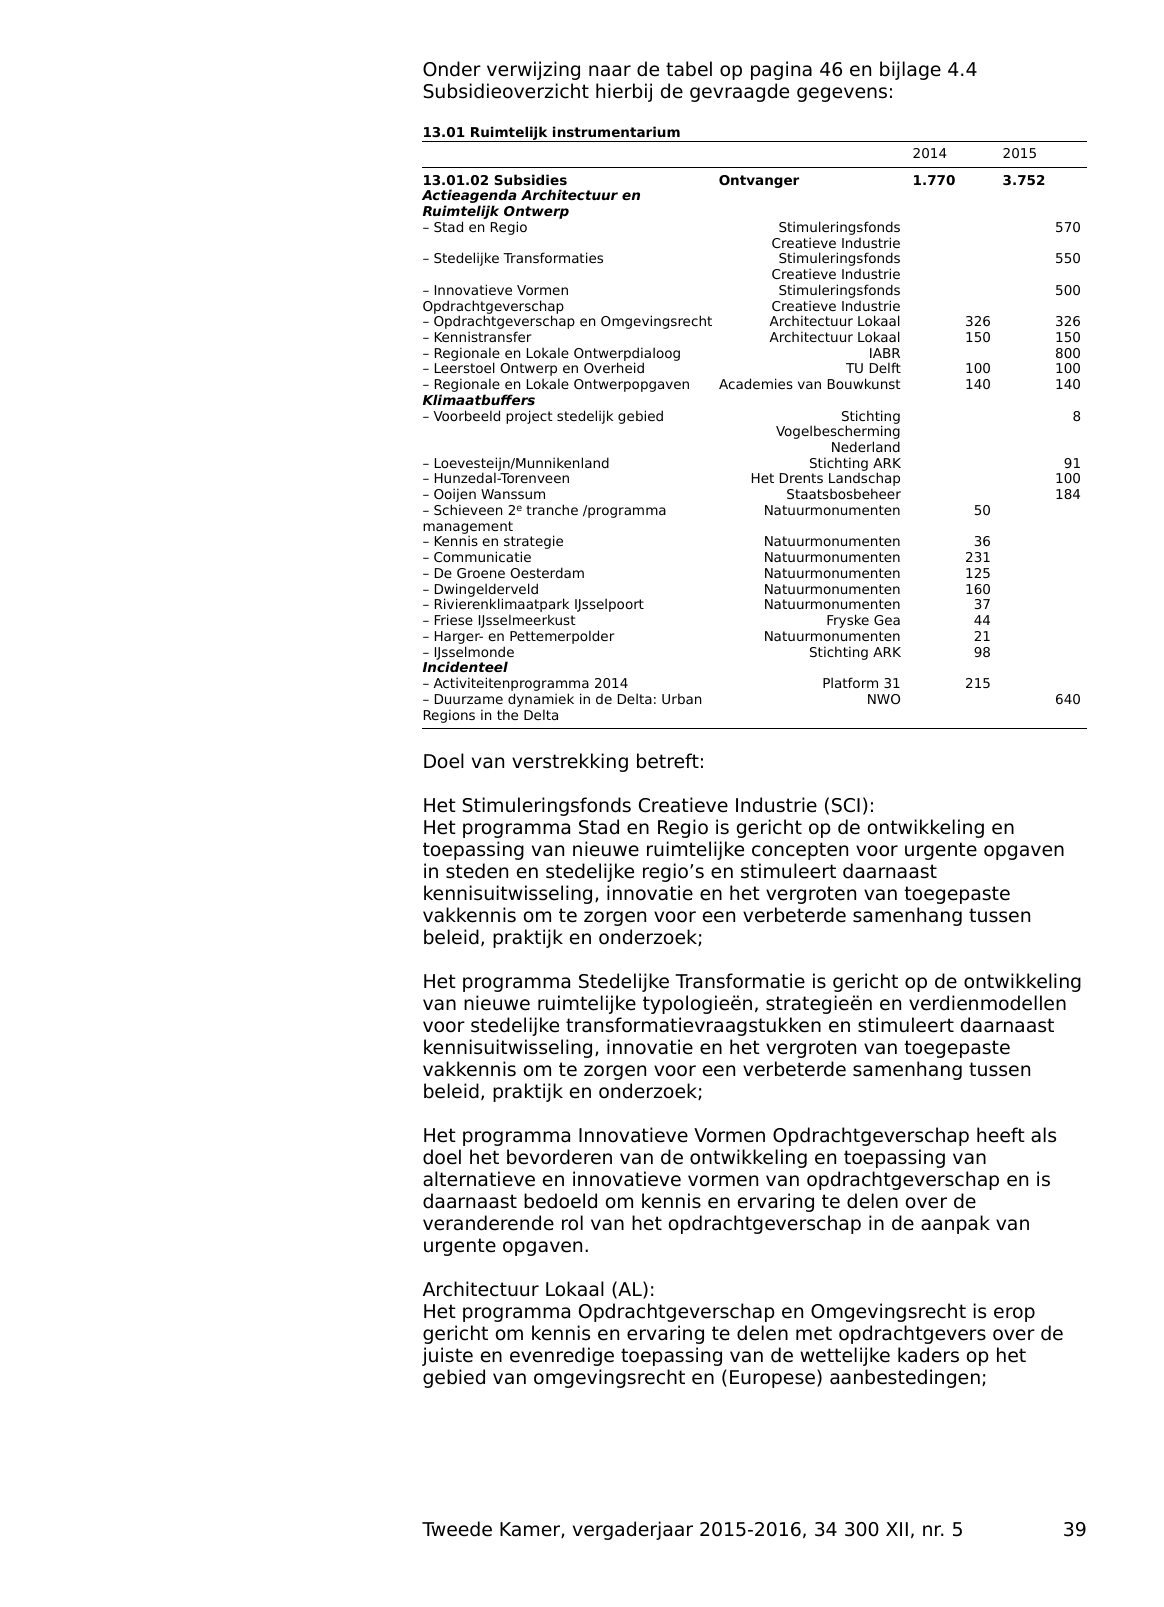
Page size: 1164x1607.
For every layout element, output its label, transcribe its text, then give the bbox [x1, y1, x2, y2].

table_cell Platform 31 [713, 676, 907, 692]
table_cell 13.01.02 Subsidies [422, 168, 712, 188]
table_cell 125 [907, 566, 997, 581]
table_cell Stichting Vogelbescherming Nederland [713, 409, 907, 456]
table_cell – Schieveen 2e tranche /programma management [422, 503, 712, 534]
table_cell 326 [997, 314, 1087, 330]
table_cell 160 [907, 581, 997, 597]
table_cell [907, 220, 997, 251]
table_cell [713, 188, 907, 220]
table_cell 140 [997, 377, 1087, 393]
table_cell [907, 660, 997, 676]
table_cell 326 [907, 314, 997, 330]
table_cell IABR [713, 346, 907, 361]
table_cell – De Groene Oesterdam [422, 566, 712, 581]
table_cell 640 [997, 692, 1087, 728]
table_cell 800 [997, 346, 1087, 361]
table_cell 215 [907, 676, 997, 692]
table_cell [907, 456, 997, 471]
table_cell – Ooijen Wanssum [422, 487, 712, 503]
table_cell 100 [907, 361, 997, 377]
table_cell [997, 581, 1087, 597]
table_cell – Hunzedal-Torenveen [422, 471, 712, 487]
table_cell [997, 629, 1087, 644]
table_cell Natuurmonumenten [713, 534, 907, 550]
table_cell Incidenteel [422, 660, 712, 676]
table_cell [907, 251, 997, 283]
text Onder verwijzing naar de tabel op pagina 46 en bijlage 4.4 Subsidieoverzicht hierbij de gevraagde gegevens: [422, 59, 1087, 103]
table_cell – Communicatie [422, 550, 712, 566]
table_cell Natuurmonumenten [713, 581, 907, 597]
table_cell 21 [907, 629, 997, 644]
table_cell [997, 188, 1087, 220]
table_cell [422, 142, 712, 167]
table_cell – Kennis en strategie [422, 534, 712, 550]
table_cell 37 [907, 597, 997, 613]
table_cell Architectuur Lokaal [713, 330, 907, 346]
table_cell [997, 597, 1087, 613]
table_cell – Dwingelderveld [422, 581, 712, 597]
table_cell Stichting ARK [713, 644, 907, 660]
table_cell [907, 346, 997, 361]
table_cell Het Drents Landschap [713, 471, 907, 487]
table_cell [713, 660, 907, 676]
table_cell – Leerstoel Ontwerp en Overheid [422, 361, 712, 377]
table_cell Natuurmonumenten [713, 597, 907, 613]
table_cell [997, 613, 1087, 629]
table_cell [713, 142, 907, 167]
table_cell 2015 [997, 142, 1087, 167]
text Het programma Opdrachtgeverschap en Omgevingsrecht is erop gericht om kennis en ervaring te delen met opdrachtgevers over de juiste en evenredige toepassing van de wettelijke kaders op het gebied van omgevingsrecht en (Europese) aanbestedingen; [422, 1301, 1087, 1389]
table_cell – Duurzame dynamiek in de Delta: Urban Regions in the Delta [422, 692, 712, 728]
table_cell Stimuleringsfonds Creatieve Industrie [713, 251, 907, 283]
table_cell Klimaatbuffers [422, 393, 712, 408]
table_cell 91 [997, 456, 1087, 471]
table_cell 550 [997, 251, 1087, 283]
table_cell 140 [907, 377, 997, 393]
table_cell Staatsbosbeheer [713, 487, 907, 503]
table_cell Fryske Gea [713, 613, 907, 629]
table_cell – Harger- en Pettemerpolder [422, 629, 712, 644]
table_cell – Loevesteijn/Munnikenland [422, 456, 712, 471]
table_cell NWO [713, 692, 907, 728]
table_cell [907, 409, 997, 456]
table_cell – Activiteitenprogramma 2014 [422, 676, 712, 692]
table_cell – Regionale en Lokale Ontwerpopgaven [422, 377, 712, 393]
table_cell – Rivierenklimaatpark IJsselpoort [422, 597, 712, 613]
table_cell [907, 283, 997, 314]
table_cell 44 [907, 613, 997, 629]
table_cell [997, 393, 1087, 408]
table_cell [907, 188, 997, 220]
text Het Stimuleringsfonds Creatieve Industrie (SCI): [422, 795, 1087, 817]
table_cell – Innovatieve Vormen Opdrachtgeverschap [422, 283, 712, 314]
table_cell 50 [907, 503, 997, 534]
table_cell 2014 [907, 142, 997, 167]
table_cell 98 [907, 644, 997, 660]
table_cell TU Delft [713, 361, 907, 377]
table_cell 1.770 [907, 168, 997, 188]
table_cell 100 [997, 361, 1087, 377]
table_cell 100 [997, 471, 1087, 487]
table_cell – Kennistransfer [422, 330, 712, 346]
table_cell Architectuur Lokaal [713, 314, 907, 330]
table_cell – Stedelijke Transformaties [422, 251, 712, 283]
table_cell – Friese IJsselmeerkust [422, 613, 712, 629]
table_cell Academies van Bouwkunst [713, 377, 907, 393]
table_cell Stichting ARK [713, 456, 907, 471]
table_cell [713, 393, 907, 408]
table_cell [997, 550, 1087, 566]
table_cell [907, 692, 997, 728]
table_cell 570 [997, 220, 1087, 251]
text Het programma Stedelijke Transformatie is gericht op de ontwikkeling van nieuwe ruimtelijke typologieën, strategieën en verdienmodellen voor stedelijke transformatievraagstukken en stimuleert daarnaast kennisuitwisseling, innovatie en het vergroten van toegepaste vakkennis om te zorgen voor een verbeterde samenhang tussen beleid, praktijk en onderzoek; [422, 971, 1087, 1103]
table_cell 150 [907, 330, 997, 346]
table_cell [997, 644, 1087, 660]
table_header 13.01 Ruimtelijk instrumentarium [422, 125, 1087, 141]
table_cell [997, 503, 1087, 534]
table_cell Ontvanger [713, 168, 907, 188]
table_cell Actieagenda Architectuur en Ruimtelijk Ontwerp [422, 188, 712, 220]
table_cell [997, 566, 1087, 581]
table_cell 8 [997, 409, 1087, 456]
table_cell [907, 471, 997, 487]
table_cell – Opdrachtgeverschap en Omgevingsrecht [422, 314, 712, 330]
table_cell [997, 676, 1087, 692]
table_cell Stimuleringsfonds Creatieve Industrie [713, 220, 907, 251]
table_cell 36 [907, 534, 997, 550]
text Doel van verstrekking betreft: [422, 751, 1087, 773]
table_cell Natuurmonumenten [713, 550, 907, 566]
table_cell [907, 393, 997, 408]
table_cell 500 [997, 283, 1087, 314]
table_cell – IJsselmonde [422, 644, 712, 660]
table_cell Natuurmonumenten [713, 629, 907, 644]
table_cell 3.752 [997, 168, 1087, 188]
table_cell 184 [997, 487, 1087, 503]
table_cell Natuurmonumenten [713, 566, 907, 581]
table_cell 150 [997, 330, 1087, 346]
table_cell 231 [907, 550, 997, 566]
table_cell [997, 660, 1087, 676]
table_cell Natuurmonumenten [713, 503, 907, 534]
table_cell – Regionale en Lokale Ontwerpdialoog [422, 346, 712, 361]
table_cell [907, 487, 997, 503]
table_cell – Voorbeeld project stedelijk gebied [422, 409, 712, 456]
table_cell Stimuleringsfonds Creatieve Industrie [713, 283, 907, 314]
table_cell – Stad en Regio [422, 220, 712, 251]
text Het programma Stad en Regio is gericht op de ontwikkeling en toepassing van nieuwe ruimtelijke concepten voor urgente opgaven in steden en stedelijke regio’s en stimuleert daarnaast kennisuitwisseling, innovatie en het vergroten van toegepaste vakkennis om te zorgen voor een verbeterde samenhang tussen beleid, praktijk en onderzoek; [422, 817, 1087, 949]
text Het programma Innovatieve Vormen Opdrachtgeverschap heeft als doel het bevorderen van de ontwikkeling en toepassing van alternatieve en innovatieve vormen van opdrachtgeverschap en is daarnaast bedoeld om kennis en ervaring te delen over de veranderende rol van het opdrachtgeverschap in de aanpak van urgente opgaven. [422, 1125, 1087, 1257]
text Architectuur Lokaal (AL): [422, 1279, 1087, 1301]
table_cell [997, 534, 1087, 550]
